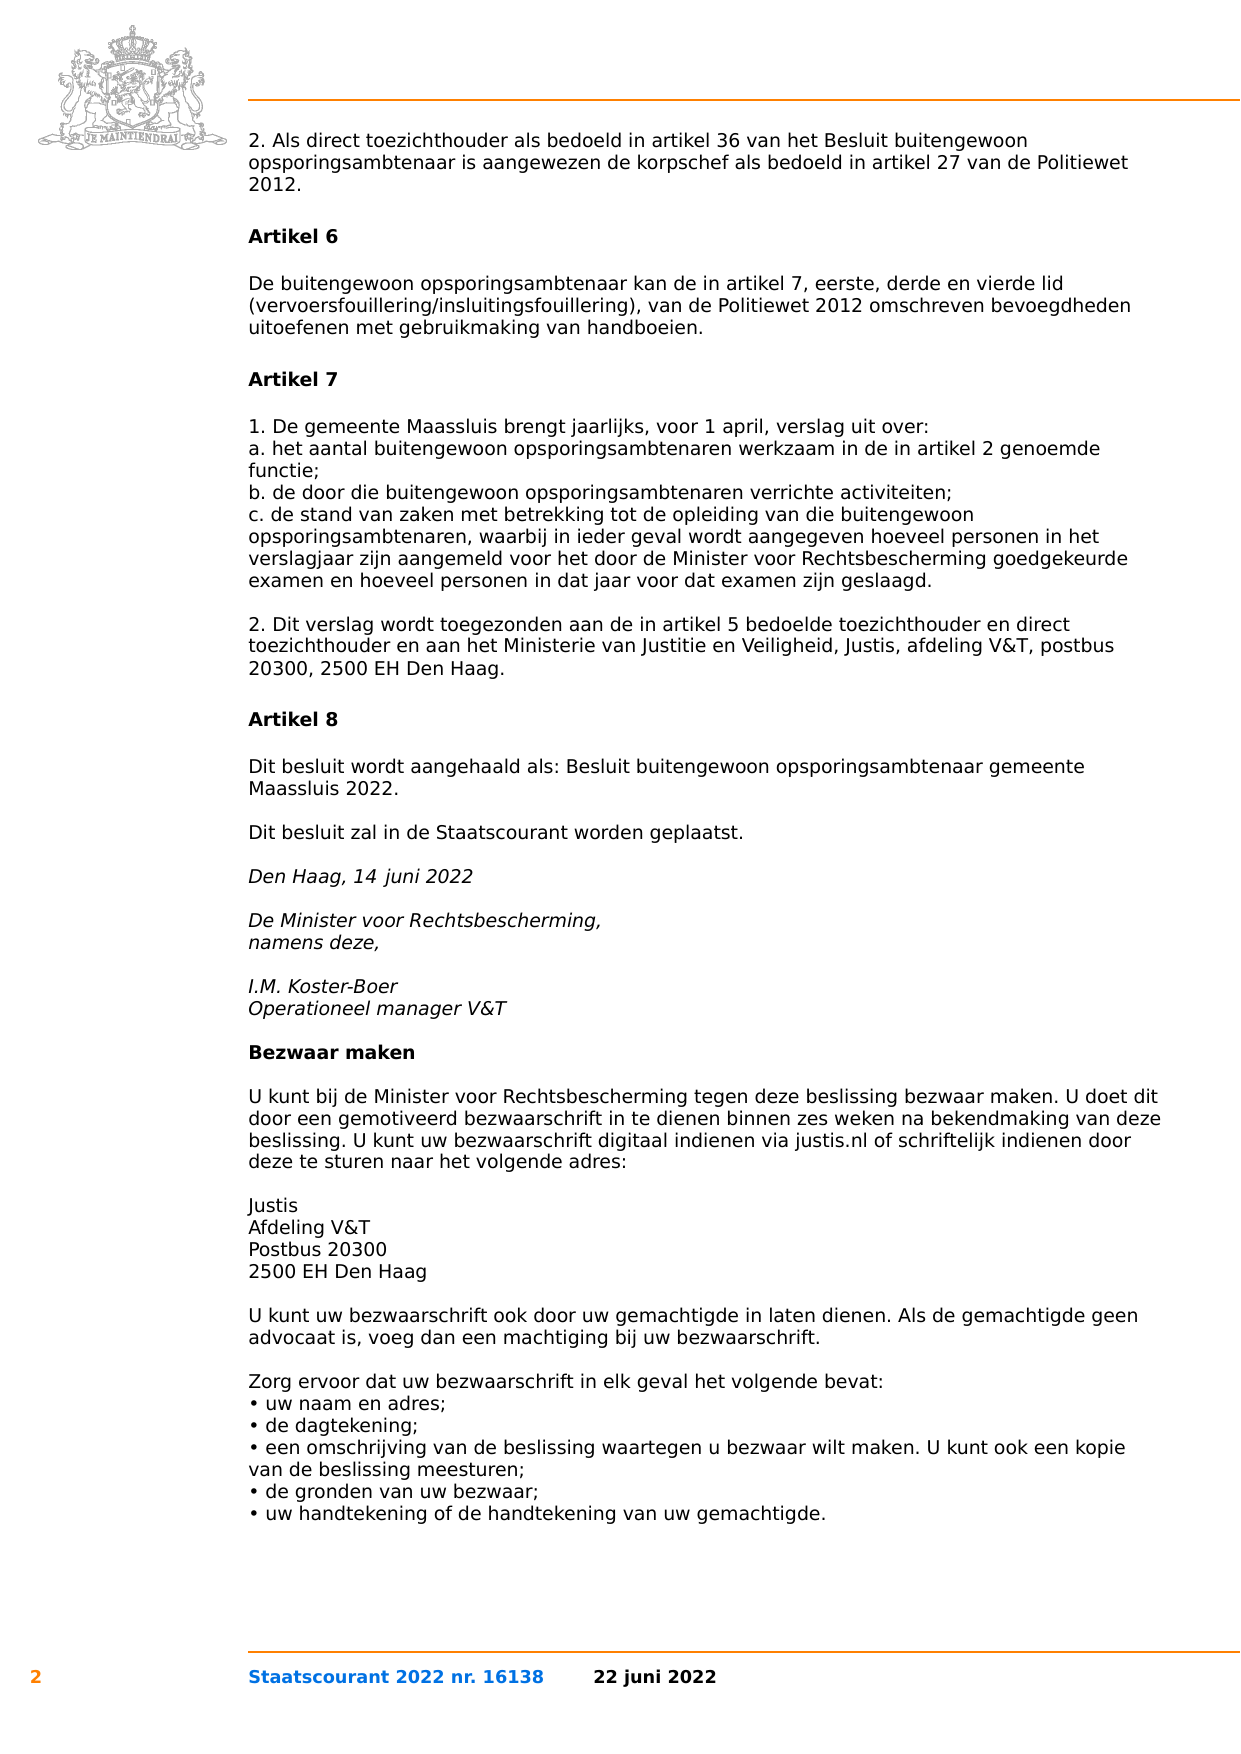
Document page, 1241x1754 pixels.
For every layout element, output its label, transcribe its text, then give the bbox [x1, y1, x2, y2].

text Den Haag, 14 juni 2022 [248, 866, 1163, 888]
text Bezwaar maken [248, 1042, 1163, 1064]
text b. de door die buitengewoon opsporingsambtenaren verrichte activiteiten; [248, 482, 1163, 504]
text U kunt uw bezwaarschrift ook door uw gemachtigde in laten dienen. Als de gemachtigde geen advocaat is, voeg dan een machtiging bij uw bezwaarschrift. [248, 1305, 1163, 1349]
subtitle Artikel 8 [248, 709, 1163, 731]
text c. de stand van zaken met betrekking tot de opleiding van die buitengewoon opsporingsambtenaren, waarbij in ieder geval wordt aangegeven hoeveel personen in het verslagjaar zijn aangemeld voor het door de Minister voor Rechtsbescherming goedgekeurde examen en hoeveel personen in dat jaar voor dat examen zijn geslaagd. [248, 504, 1163, 592]
text a. het aantal buitengewoon opsporingsambtenaren werkzaam in de in artikel 2 genoemde functie; [248, 438, 1163, 482]
text • een omschrijving van de beslissing waartegen u bezwaar wilt maken. U kunt ook een kopie van de beslissing meesturen; [248, 1437, 1163, 1481]
text 2. Als direct toezichthouder als bedoeld in artikel 36 van het Besluit buitengewoon opsporingsambtenaar is aangewezen de korpschef als bedoeld in artikel 27 van de Politiewet 2012. [248, 130, 1163, 196]
subtitle Artikel 6 [248, 226, 1163, 248]
subtitle Artikel 7 [248, 369, 1163, 391]
picture [38, 25, 227, 150]
text Afdeling V&T [248, 1217, 1163, 1239]
text 2500 EH Den Haag [248, 1261, 1163, 1283]
text • uw naam en adres; [248, 1393, 1163, 1415]
text De buitengewoon opsporingsambtenaar kan de in artikel 7, eerste, derde en vierde lid (vervoersfouillering/insluitingsfouillering), van de Politiewet 2012 omschreven bevoegdheden uitoefenen met gebruikmaking van handboeien. [248, 273, 1163, 339]
text Justis [248, 1195, 1163, 1217]
text De Minister voor Rechtsbescherming, namens deze, I.M. Koster-Boer Operationeel manager V&T [248, 910, 1163, 1020]
text U kunt bij de Minister voor Rechtsbescherming tegen deze beslissing bezwaar maken. U doet dit door een gemotiveerd bezwaarschrift in te dienen binnen zes weken na bekendmaking van deze beslissing. U kunt uw bezwaarschrift digitaal indienen via justis.nl of schriftelijk indienen door deze te sturen naar het volgende adres: [248, 1086, 1163, 1173]
text • de dagtekening; [248, 1415, 1163, 1437]
text Dit besluit zal in de Staatscourant worden geplaatst. [248, 822, 1163, 844]
text 2. Dit verslag wordt toegezonden aan de in artikel 5 bedoelde toezichthouder en direct toezichthouder en aan het Ministerie van Justitie en Veiligheid, Justis, afdeling V&T, postbus 20300, 2500 EH Den Haag. [248, 613, 1163, 679]
text Zorg ervoor dat uw bezwaarschrift in elk geval het volgende bevat: [248, 1371, 1163, 1393]
text • uw handtekening of de handtekening van uw gemachtigde. [248, 1503, 1163, 1525]
text Dit besluit wordt aangehaald als: Besluit buitengewoon opsporingsambtenaar gemeente Maassluis 2022. [248, 756, 1163, 800]
text • de gronden van uw bezwaar; [248, 1481, 1163, 1503]
text 1. De gemeente Maassluis brengt jaarlijks, voor 1 april, verslag uit over: [248, 416, 1163, 438]
text Postbus 20300 [248, 1239, 1163, 1261]
